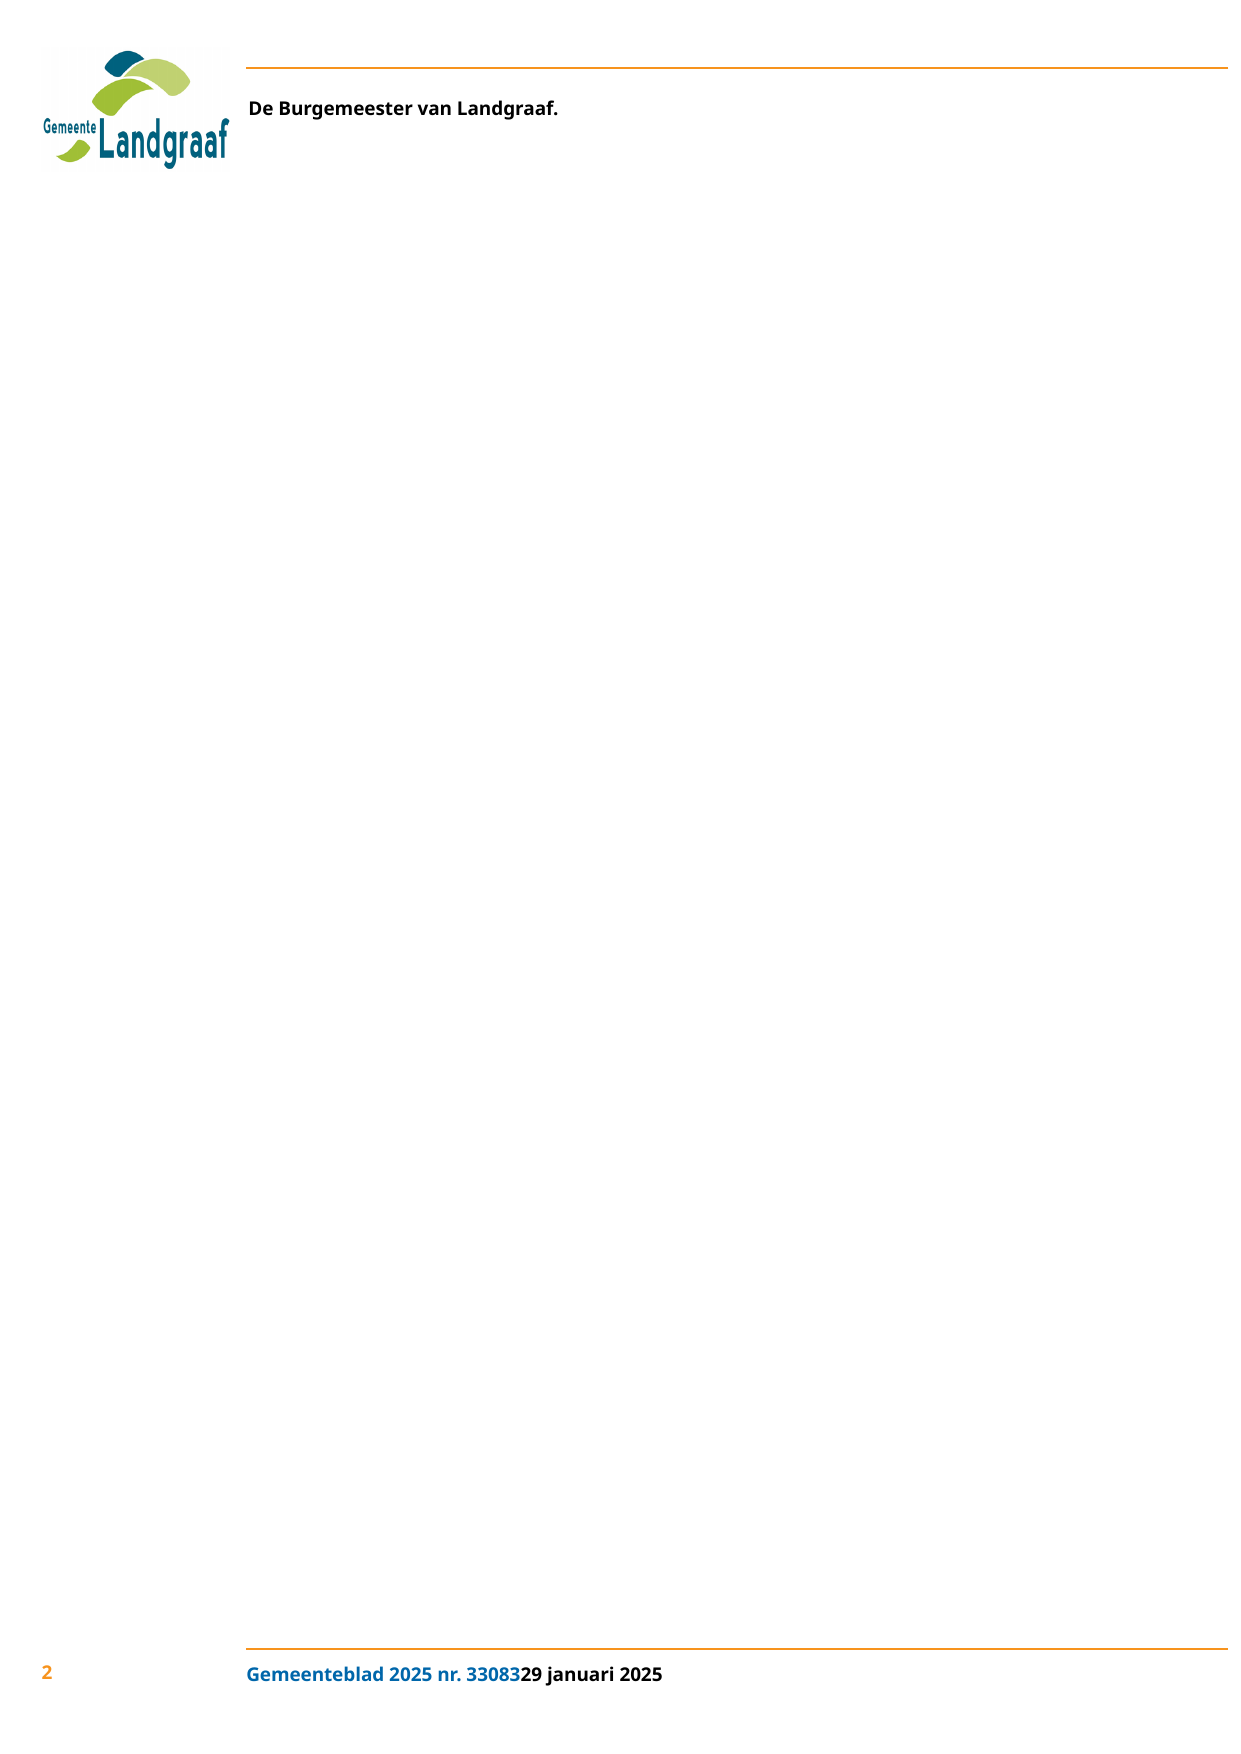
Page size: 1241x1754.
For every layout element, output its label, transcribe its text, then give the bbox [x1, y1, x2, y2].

picture [41, 47, 231, 172]
text De Burgemeester van Landgraaf. [248, 95, 1152, 121]
